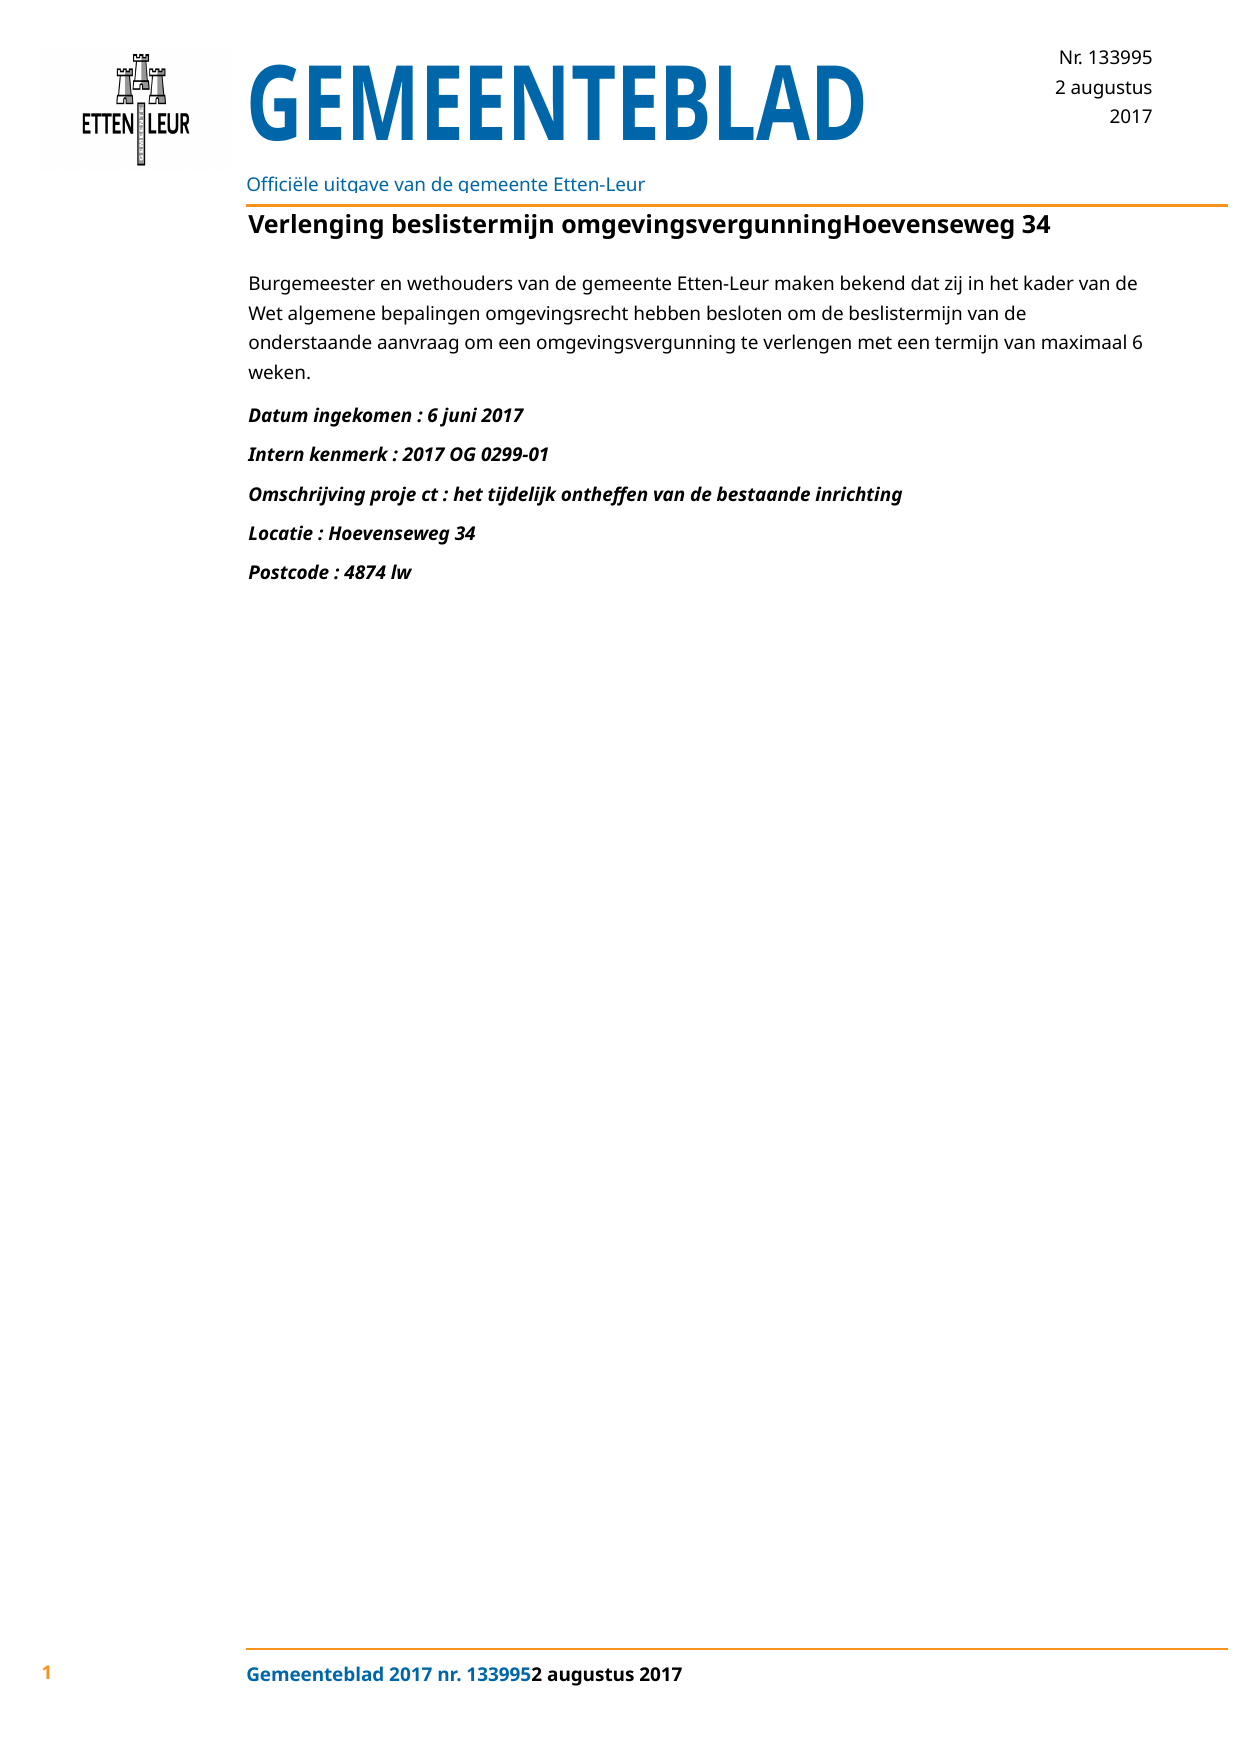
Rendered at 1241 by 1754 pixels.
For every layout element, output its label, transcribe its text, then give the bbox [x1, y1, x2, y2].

text Omschrijving proje ct : het tijdelijk ontheffen van de bestaande inrichting [248, 481, 1152, 506]
text Intern kenmerk : 2017 OG 0299-01 [248, 441, 1152, 467]
text Verlenging beslistermijn omgevingsvergunningHoevenseweg 34 [248, 207, 1152, 241]
text Datum ingekomen : 6 juni 2017 [248, 402, 1152, 428]
text Burgemeester en wethouders van de gemeente Etten-Leur maken bekend dat zij in het kader van de Wet algemene bepalingen omgevingsrecht hebben besloten om de beslistermijn van de onderstaande aanvraag om een omgevingsvergunning te verlengen met een termijn van maximaal 6 weken. [248, 270, 1152, 385]
text Postcode : 4874 lw [248, 559, 1152, 585]
picture [41, 47, 231, 172]
text Locatie : Hoevenseweg 34 [248, 520, 1152, 546]
